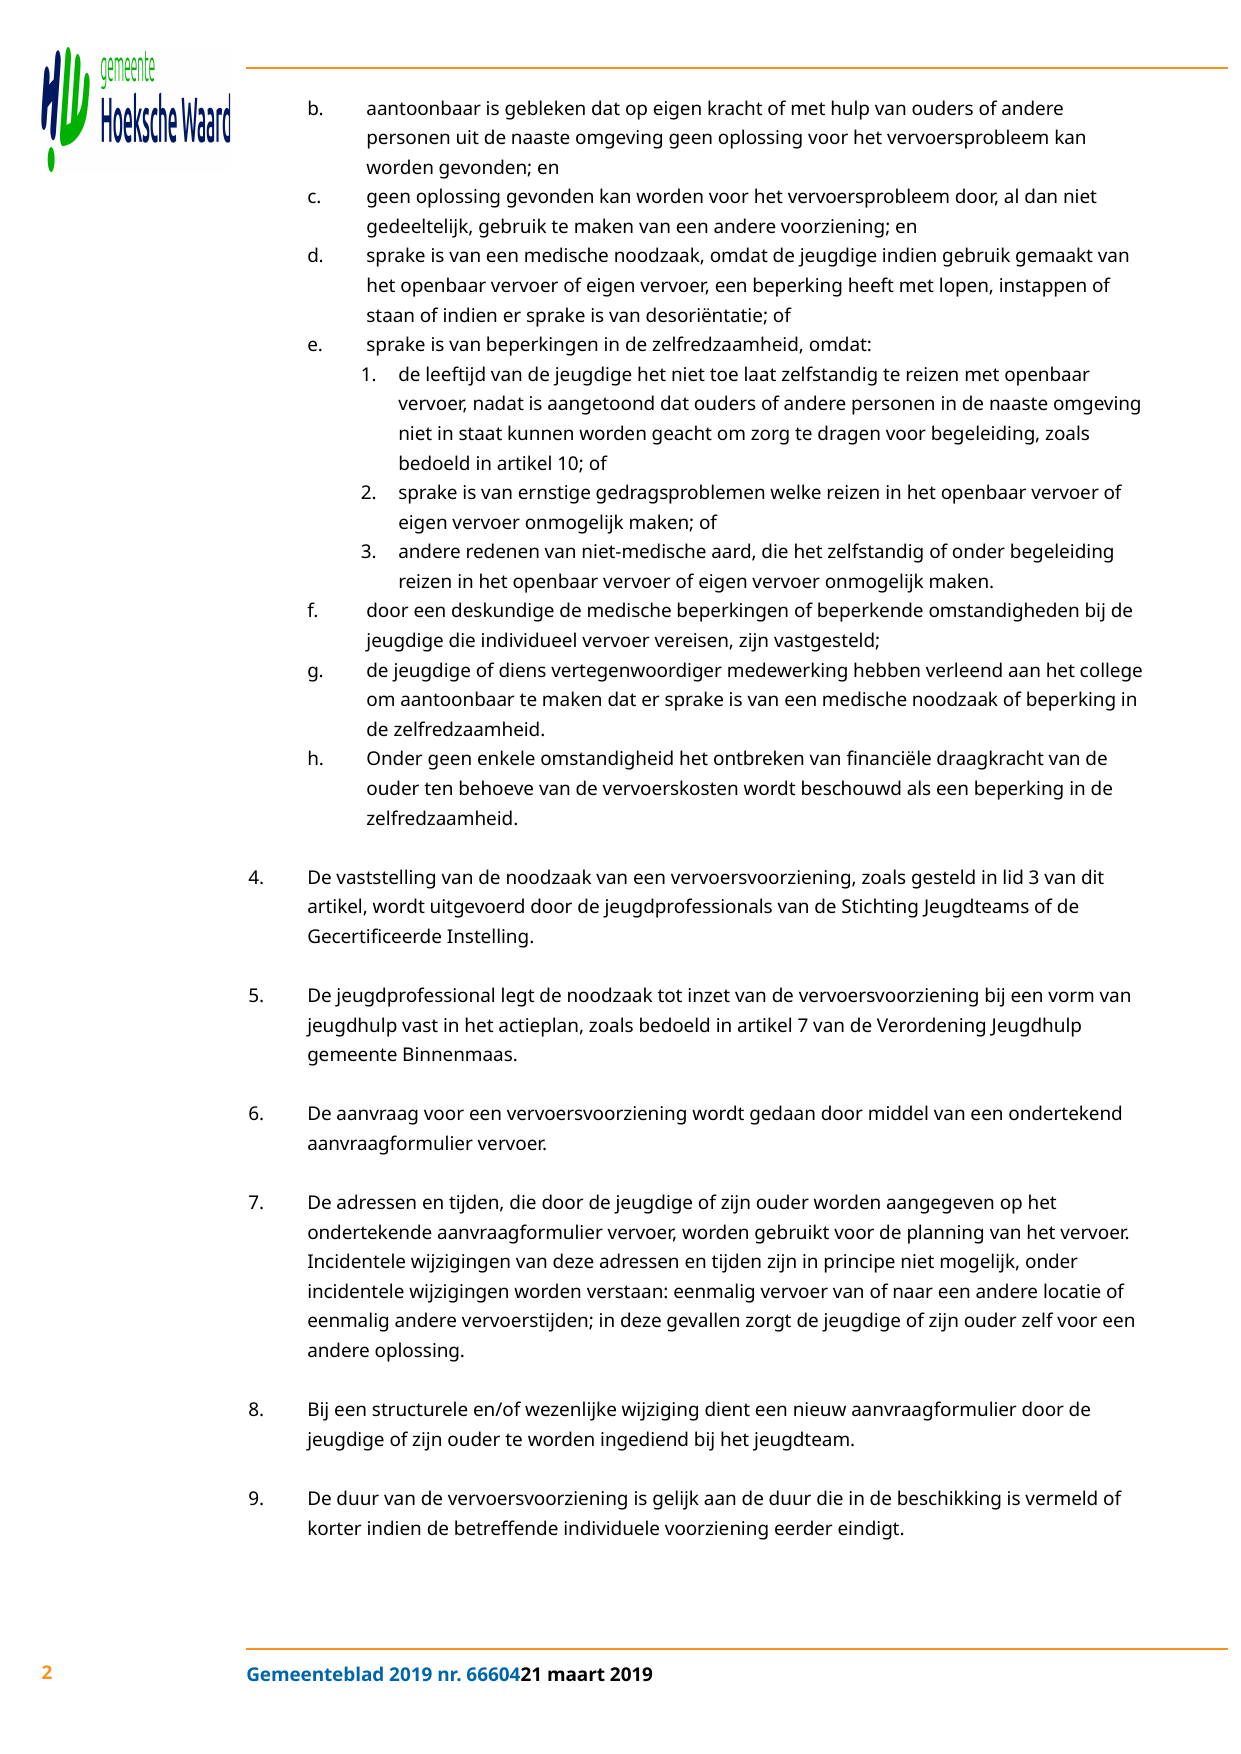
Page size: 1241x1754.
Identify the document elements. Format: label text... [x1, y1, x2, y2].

list De vaststelling van de noodzaak van een vervoersvoorziening, zoals gesteld in lid 3 van dit artikel, wordt uitgevoerd door de jeugdprofessionals van de Stichting Jeugdteams of de Gecertificeerde Instelling. [248, 864, 1152, 949]
list Bij een structurele en/of wezenlijke wijziging dient een nieuw aanvraagformulier door de jeugdige of zijn ouder te worden ingediend bij het jeugdteam. [248, 1396, 1152, 1452]
list de jeugdige of diens vertegenwoordiger medewerking hebben verleend aan het college om aantoonbaar te maken dat er sprake is van een medische noodzaak of beperking in de zelfredzaamheid. [307, 657, 1152, 742]
list sprake is van ernstige gedragsproblemen welke reizen in het openbaar vervoer of eigen vervoer onmogelijk maken; of [361, 479, 1152, 535]
list andere redenen van niet-medische aard, die het zelfstandig of onder begeleiding reizen in het openbaar vervoer of eigen vervoer onmogelijk maken. [361, 538, 1152, 594]
picture [41, 47, 231, 172]
list geen oplossing gevonden kan worden voor het vervoersprobleem door, al dan niet gedeeltelijk, gebruik te maken van een andere voorziening; en [307, 183, 1152, 239]
list De adressen en tijden, die door de jeugdige of zijn ouder worden aangegeven op het ondertekende aanvraagformulier vervoer, worden gebruikt voor de planning van het vervoer. Incidentele wijzigingen van deze adressen en tijden zijn in principe niet mogelijk, onder incidentele wijzigingen worden verstaan: eenmalig vervoer van of naar een andere locatie of eenmalig andere vervoerstijden; in deze gevallen zorgt de jeugdige of zijn ouder zelf voor een andere oplossing. [248, 1189, 1152, 1363]
list De jeugdprofessional legt de noodzaak tot inzet van de vervoersvoorziening bij een vorm van jeugdhulp vast in het actieplan, zoals bedoeld in artikel 7 van de Verordening Jeugdhulp gemeente Binnenmaas. [248, 982, 1152, 1067]
list aantoonbaar is gebleken dat op eigen kracht of met hulp van ouders of andere personen uit de naaste omgeving geen oplossing voor het vervoersprobleem kan worden gevonden; en [307, 95, 1152, 180]
list sprake is van een medische noodzaak, omdat de jeugdige indien gebruik gemaakt van het openbaar vervoer of eigen vervoer, een beperking heeft met lopen, instappen of staan of indien er sprake is van desoriëntatie; of [307, 243, 1152, 328]
list Onder geen enkele omstandigheid het ontbreken van financiële draagkracht van de ouder ten behoeve van de vervoerskosten wordt beschouwd als een beperking in de zelfredzaamheid. [307, 746, 1152, 831]
list De aanvraag voor een vervoersvoorziening wordt gedaan door middel van een ondertekend aanvraagformulier vervoer. [248, 1101, 1152, 1156]
list de leeftijd van de jeugdige het niet toe laat zelfstandig te reizen met openbaar vervoer, nadat is aangetoond dat ouders of andere personen in de naaste omgeving niet in staat kunnen worden geacht om zorg te dragen voor begeleiding, zoals bedoeld in artikel 10; of [361, 361, 1152, 476]
list De duur van de vervoersvoorziening is gelijk aan de duur die in de beschikking is vermeld of korter indien de betreffende individuele voorziening eerder eindigt. [248, 1485, 1152, 1541]
list sprake is van beperkingen in de zelfredzaamheid, omdat: [307, 331, 1152, 357]
list door een deskundige de medische beperkingen of beperkende omstandigheden bij de jeugdige die individueel vervoer vereisen, zijn vastgesteld; [307, 598, 1152, 653]
